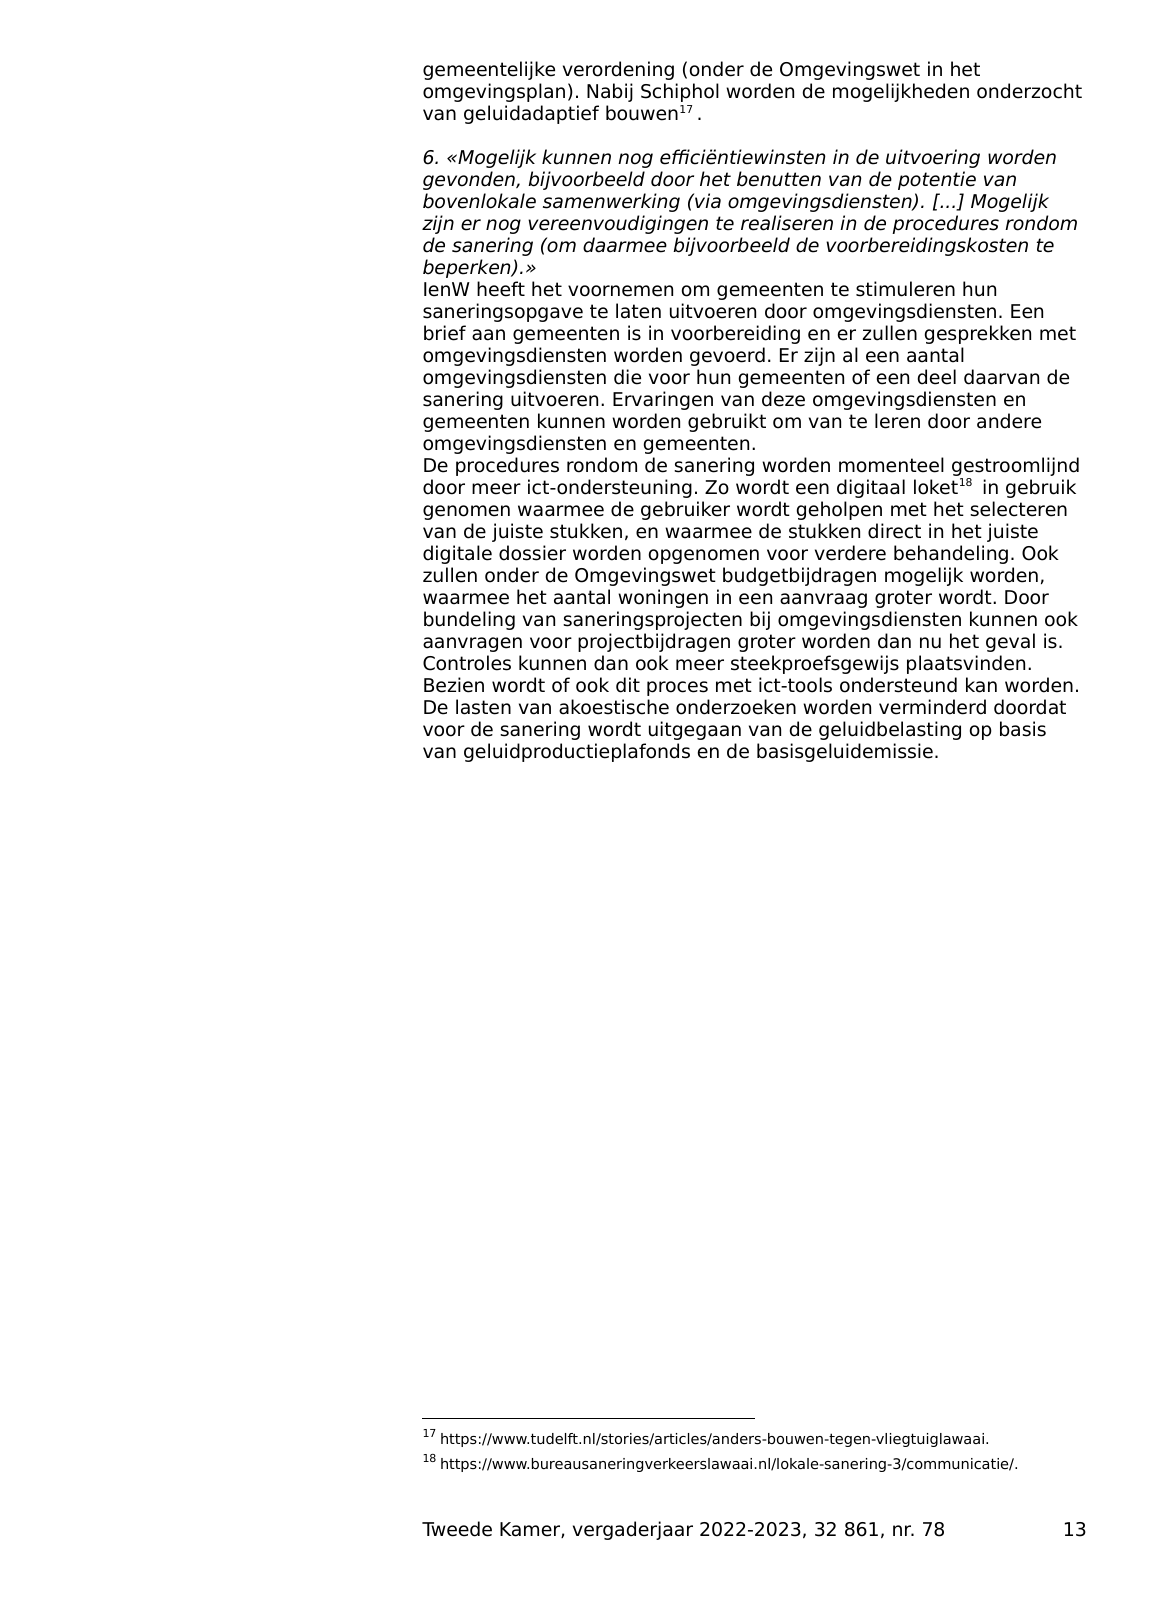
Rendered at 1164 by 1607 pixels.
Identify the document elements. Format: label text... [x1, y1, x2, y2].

text De procedures rondom de sanering worden momenteel gestroomlijnd door meer ict-ondersteuning. Zo wordt een digitaal loket in gebruik genomen waarmee de gebruiker wordt geholpen met het selecteren van de juiste stukken, en waarmee de stukken direct in het juiste digitale dossier worden opgenomen voor verdere behandeling. Ook zullen onder de Omgevingswet budgetbijdragen mogelijk worden, waarmee het aantal woningen in een aanvraag groter wordt. Door bundeling van saneringsprojecten bij omgevingsdiensten kunnen ook aanvragen voor projectbijdragen groter worden dan nu het geval is. Controles kunnen dan ook meer steekproefsgewijs plaatsvinden. Bezien wordt of ook dit proces met ict-tools ondersteund kan worden. De lasten van akoestische onderzoeken worden verminderd doordat voor de sanering wordt uitgegaan van de geluidbelasting op basis van geluidproductieplafonds en de basisgeluidemissie. [422, 455, 1087, 763]
text 6. «Mogelijk kunnen nog efficiëntiewinsten in de uitvoering worden gevonden, bijvoorbeeld door het benutten van de potentie van bovenlokale samenwerking (via omgevingsdiensten). [...] Mogelijk zijn er nog vereenvoudigingen te realiseren in de procedures rondom de sanering (om daarmee bijvoorbeeld de voorbereidingskosten te beperken).» [422, 147, 1087, 279]
text https://www.bureausaneringverkeerslawaai.nl/lokale-sanering-3/communicatie/. [422, 1452, 1087, 1474]
text IenW heeft het voornemen om gemeenten te stimuleren hun saneringsopgave te laten uitvoeren door omgevingsdiensten. Een brief aan gemeenten is in voorbereiding en er zullen gesprekken met omgevingsdiensten worden gevoerd. Er zijn al een aantal omgevingsdiensten die voor hun gemeenten of een deel daarvan de sanering uitvoeren. Ervaringen van deze omgevingsdiensten en gemeenten kunnen worden gebruikt om van te leren door andere omgevingsdiensten en gemeenten. [422, 279, 1087, 455]
text https://www.tudelft.nl/stories/articles/anders-bouwen-tegen-vliegtuiglawaai. [422, 1427, 1087, 1449]
text gemeentelijke verordening (onder de Omgevingswet in het omgevingsplan). Nabij Schiphol worden de mogelijkheden onderzocht van geluidadaptief bouwen. [422, 59, 1087, 125]
